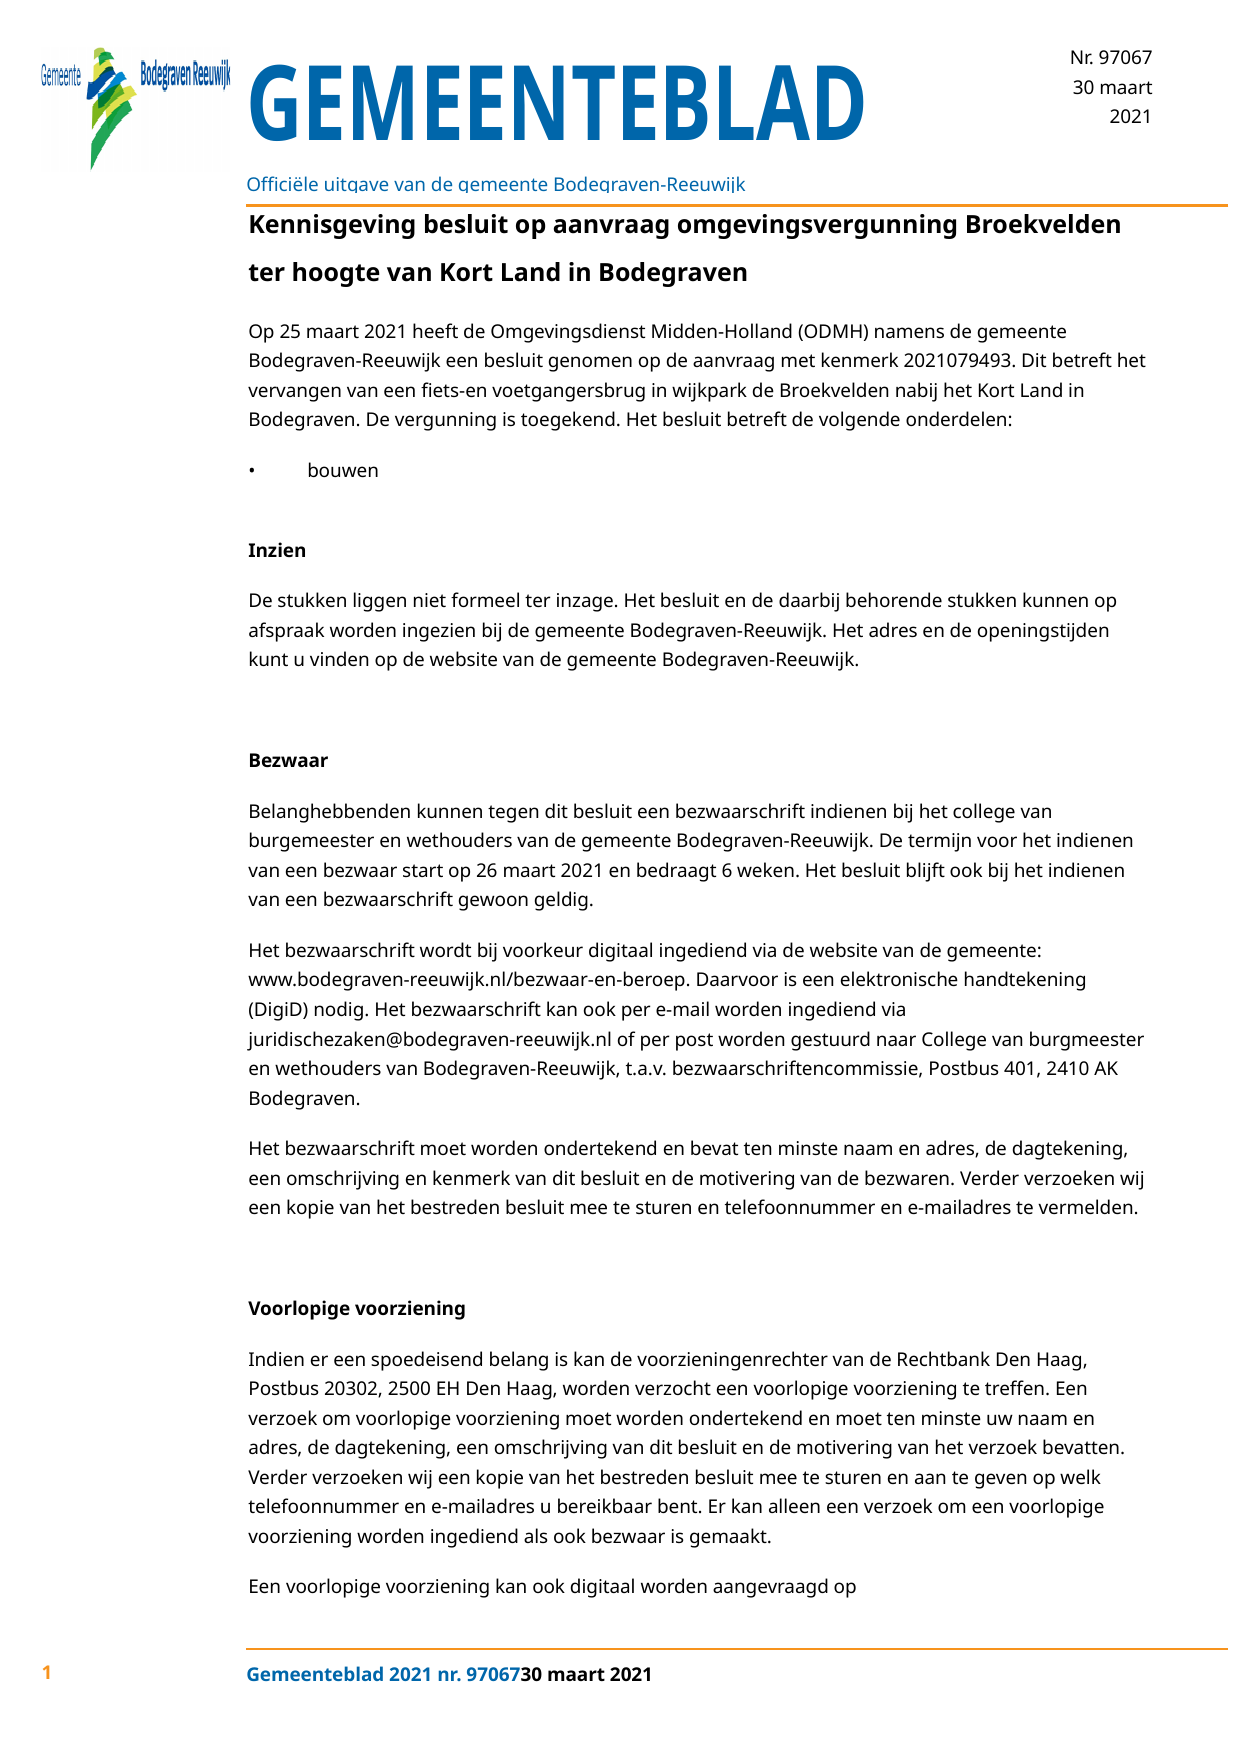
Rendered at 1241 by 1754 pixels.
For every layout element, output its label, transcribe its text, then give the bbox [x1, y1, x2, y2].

text Het bezwaarschrift moet worden ondertekend en bevat ten minste naam en adres, de dagtekening, een omschrijving en kenmerk van dit besluit en de motivering van de bezwaren. Verder verzoeken wij een kopie van het bestreden besluit mee te sturen en telefoonnummer en e-mailadres te vermelden. [248, 1135, 1152, 1220]
text Het bezwaarschrift wordt bij voorkeur digitaal ingediend via de website van de gemeente: www.bodegraven-reeuwijk.nl/bezwaar-en-beroep. Daarvoor is een elektronische handtekening (DigiD) nodig. Het bezwaarschrift kan ook per e-mail worden ingediend via juridischezaken@bodegraven-reeuwijk.nl of per post worden gestuurd naar College van burgmeester en wethouders van Bodegraven-Reeuwijk, t.a.v. bezwaarschriftencommissie, Postbus 401, 2410 AK Bodegraven. [248, 937, 1152, 1111]
text Inzien [248, 537, 1152, 563]
text Voorlopige voorziening [248, 1295, 1152, 1321]
picture [41, 47, 231, 172]
text Belanghebbenden kunnen tegen dit besluit een bezwaarschrift indienen bij het college van burgemeester en wethouders van de gemeente Bodegraven-Reeuwijk. De termijn voor het indienen van een bezwaar start op 26 maart 2021 en bedraagt 6 weken. Het besluit blijft ook bij het indienen van een bezwaarschrift gewoon geldig. [248, 798, 1152, 912]
text Kennisgeving besluit op aanvraag omgevingsvergunning Broekvelden ter hoogte van Kort Land in Bodegraven [248, 207, 1152, 288]
text De stukken liggen niet formeel ter inzage. Het besluit en de daarbij behorende stukken kunnen op afspraak worden ingezien bij de gemeente Bodegraven-Reeuwijk. Het adres en de openingstijden kunt u vinden op de website van de gemeente Bodegraven-Reeuwijk. [248, 587, 1152, 672]
text Bezwaar [248, 747, 1152, 773]
text Indien er een spoedeisend belang is kan de voorzieningenrechter van de Rechtbank Den Haag, Postbus 20302, 2500 EH Den Haag, worden verzocht een voorlopige voorziening te treffen. Een verzoek om voorlopige voorziening moet worden ondertekend en moet ten minste uw naam en adres, de dagtekening, een omschrijving van dit besluit en de motivering van het verzoek bevatten. Verder verzoeken wij een kopie van het bestreden besluit mee te sturen en aan te geven op welk telefoonnummer en e-mailadres u bereikbaar bent. Er kan alleen een verzoek om een voorlopige voorziening worden ingediend als ook bezwaar is gemaakt. [248, 1346, 1152, 1549]
list bouwen [248, 457, 1152, 483]
text Een voorlopige voorziening kan ook digitaal worden aangevraagd op [248, 1574, 1152, 1599]
text Op 25 maart 2021 heeft de Omgevingsdienst Midden-Holland (ODMH) namens de gemeente Bodegraven-Reeuwijk een besluit genomen op de aanvraag met kenmerk 2021079493. Dit betreft het vervangen van een fiets-en voetgangersbrug in wijkpark de Broekvelden nabij het Kort Land in Bodegraven. De vergunning is toegekend. Het besluit betreft de volgende onderdelen: [248, 318, 1152, 432]
